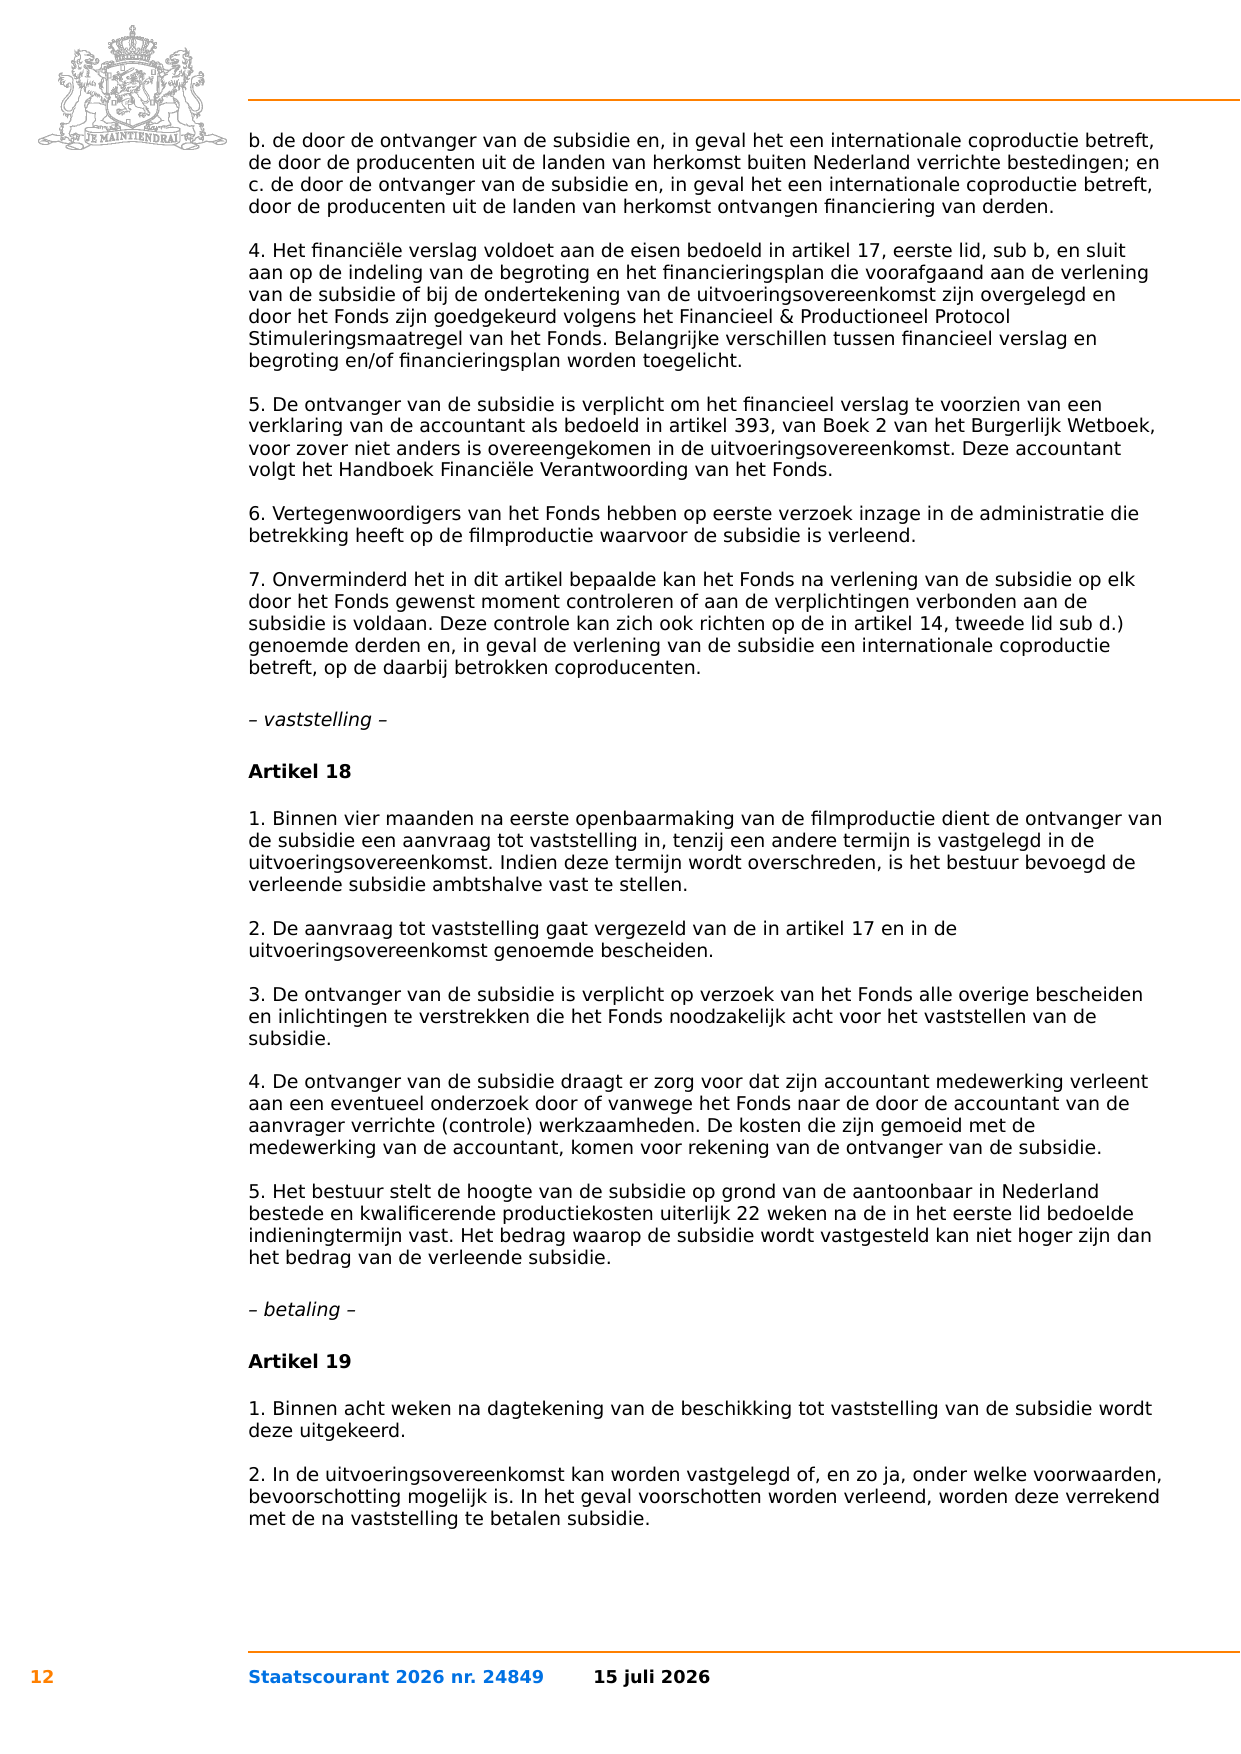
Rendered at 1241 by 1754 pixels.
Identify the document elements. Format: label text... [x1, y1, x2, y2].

text 4. De ontvanger van de subsidie draagt er zorg voor dat zijn accountant medewerking verleent aan een eventueel onderzoek door of vanwege het Fonds naar de door de accountant van de aanvrager verrichte (controle) werkzaamheden. De kosten die zijn gemoeid met de medewerking van de accountant, komen voor rekening van de ontvanger van de subsidie. [248, 1071, 1163, 1159]
subtitle Artikel 18 [248, 761, 1163, 783]
text 5. Het bestuur stelt de hoogte van de subsidie op grond van de aantoonbaar in Nederland bestede en kwalificerende productiekosten uiterlijk 22 weken na de in het eerste lid bedoelde indieningtermijn vast. Het bedrag waarop de subsidie wordt vastgesteld kan niet hoger zijn dan het bedrag van de verleende subsidie. [248, 1181, 1163, 1269]
text 7. Onverminderd het in dit artikel bepaalde kan het Fonds na verlening van de subsidie op elk door het Fonds gewenst moment controleren of aan de verplichtingen verbonden aan de subsidie is voldaan. Deze controle kan zich ook richten op de in artikel 14, tweede lid sub d.) genoemde derden en, in geval de verlening van de subsidie een internationale coproductie betreft, op de daarbij betrokken coproducenten. [248, 569, 1163, 679]
text 2. In de uitvoeringsovereenkomst kan worden vastgelegd of, en zo ja, onder welke voorwaarden, bevoorschotting mogelijk is. In het geval voorschotten worden verleend, worden deze verrekend met de na vaststelling te betalen subsidie. [248, 1464, 1163, 1530]
text 2. De aanvraag tot vaststelling gaat vergezeld van de in artikel 17 en in de uitvoeringsovereenkomst genoemde bescheiden. [248, 918, 1163, 962]
text 6. Vertegenwoordigers van het Fonds hebben op eerste verzoek inzage in de administratie die betrekking heeft op de filmproductie waarvoor de subsidie is verleend. [248, 503, 1163, 547]
text 4. Het financiële verslag voldoet aan de eisen bedoeld in artikel 17, eerste lid, sub b, en sluit aan op de indeling van de begroting en het financieringsplan die voorafgaand aan de verlening van de subsidie of bij de ondertekening van de uitvoeringsovereenkomst zijn overgelegd en door het Fonds zijn goedgekeurd volgens het Financieel & Productioneel Protocol Stimuleringsmaatregel van het Fonds. Belangrijke verschillen tussen financieel verslag en begroting en/of financieringsplan worden toegelicht. [248, 240, 1163, 372]
subtitle Artikel 19 [248, 1351, 1163, 1373]
picture [38, 25, 227, 150]
text b. de door de ontvanger van de subsidie en, in geval het een internationale coproductie betreft, de door de producenten uit de landen van herkomst buiten Nederland verrichte bestedingen; en [248, 130, 1163, 174]
text 5. De ontvanger van de subsidie is verplicht om het financieel verslag te voorzien van een verklaring van de accountant als bedoeld in artikel 393, van Boek 2 van het Burgerlijk Wetboek, voor zover niet anders is overeengekomen in de uitvoeringsovereenkomst. Deze accountant volgt het Handboek Financiële Verantwoording van het Fonds. [248, 393, 1163, 481]
text 1. Binnen vier maanden na eerste openbaarmaking van de filmproductie dient de ontvanger van de subsidie een aanvraag tot vaststelling in, tenzij een andere termijn is vastgelegd in de uitvoeringsovereenkomst. Indien deze termijn wordt overschreden, is het bestuur bevoegd de verleende subsidie ambtshalve vast te stellen. [248, 808, 1163, 896]
subtitle – betaling – [248, 1299, 1163, 1321]
text c. de door de ontvanger van de subsidie en, in geval het een internationale coproductie betreft, door de producenten uit de landen van herkomst ontvangen financiering van derden. [248, 174, 1163, 218]
text 1. Binnen acht weken na dagtekening van de beschikking tot vaststelling van de subsidie wordt deze uitgekeerd. [248, 1398, 1163, 1442]
subtitle – vaststelling – [248, 709, 1163, 731]
text 3. De ontvanger van de subsidie is verplicht op verzoek van het Fonds alle overige bescheiden en inlichtingen te verstrekken die het Fonds noodzakelijk acht voor het vaststellen van de subsidie. [248, 983, 1163, 1049]
